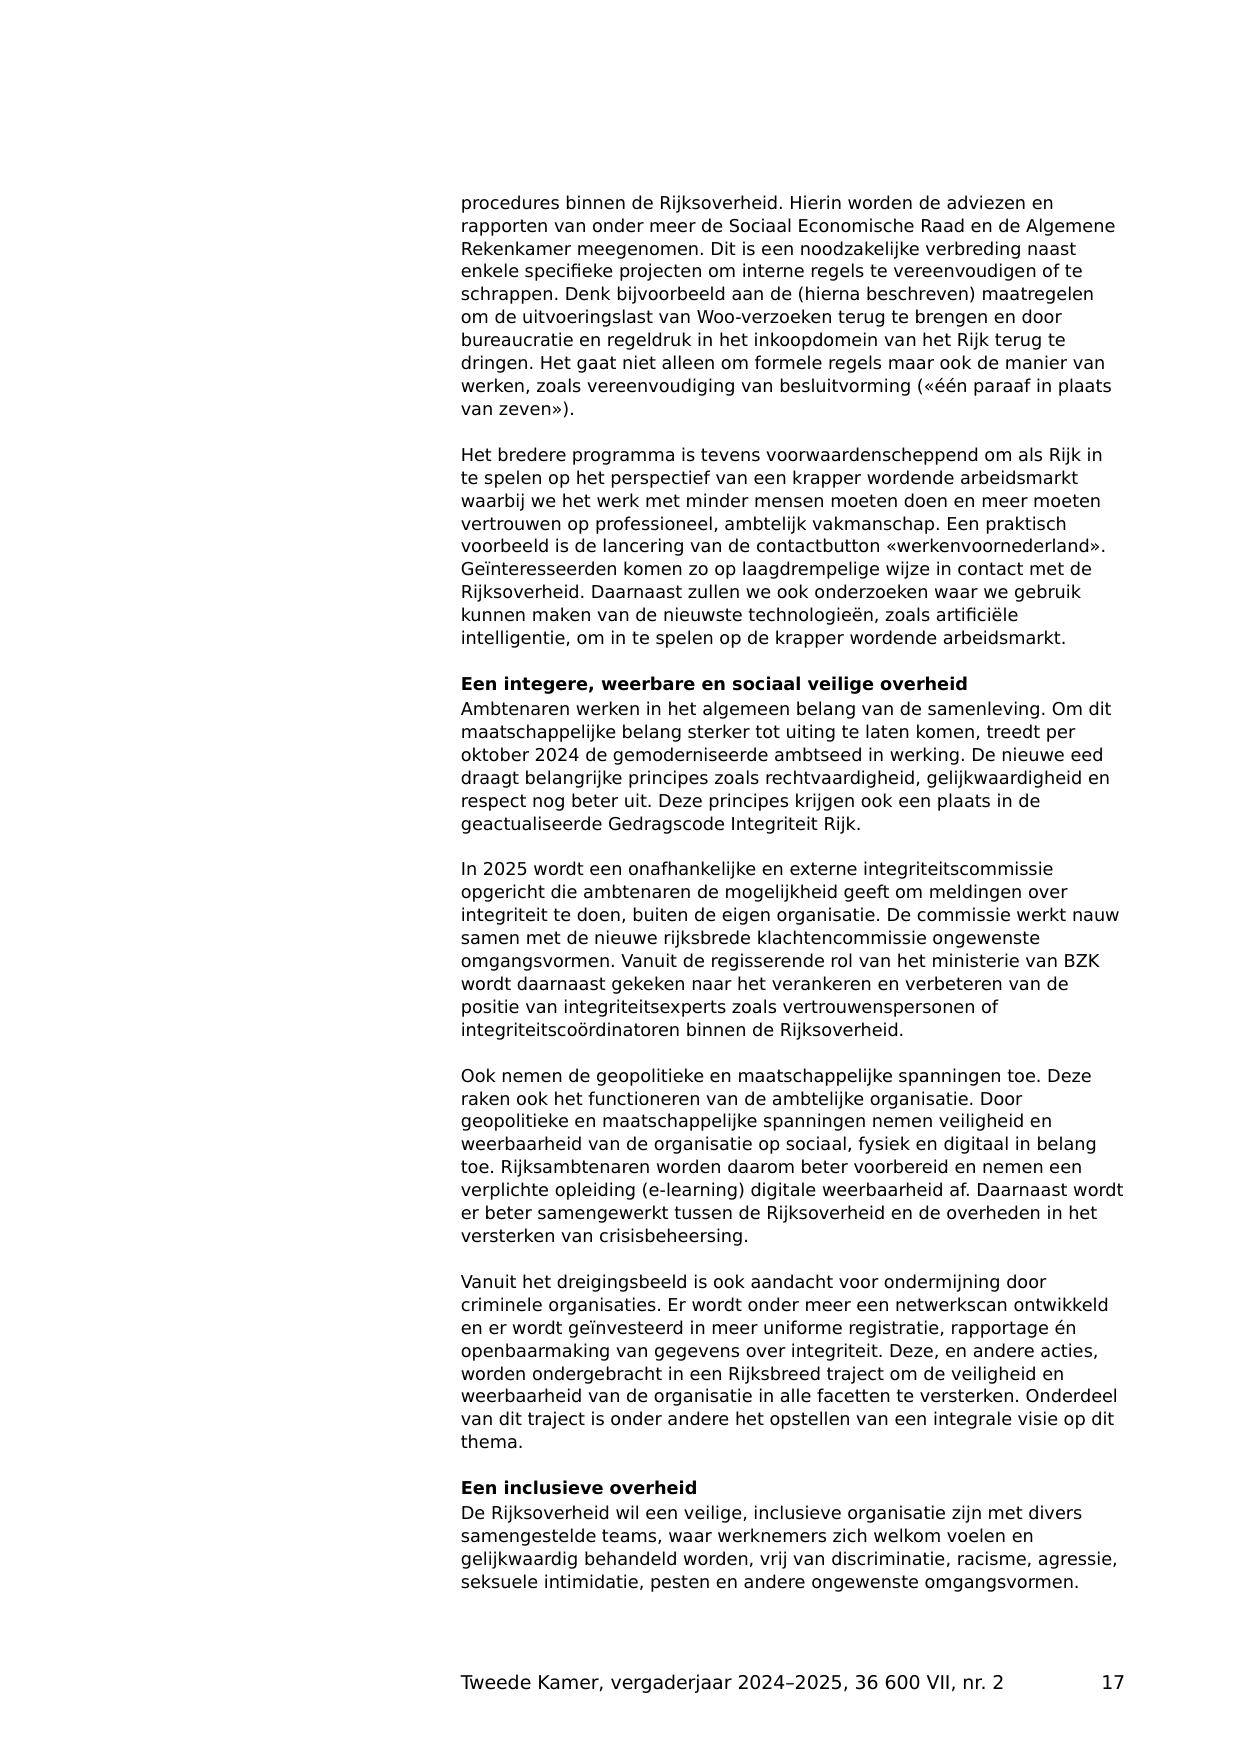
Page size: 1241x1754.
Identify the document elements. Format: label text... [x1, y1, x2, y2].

text Ambtenaren werken in het algemeen belang van de samenleving. Om dit maatschappelijke belang sterker tot uiting te laten komen, treedt per oktober 2024 de gemoderniseerde ambtseed in werking. De nieuwe eed draagt belangrijke principes zoals rechtvaardigheid, gelijkwaardigheid en respect nog beter uit. Deze principes krĳgen ook een plaats in de geactualiseerde Gedragscode Integriteit Rĳk. [461, 697, 1125, 834]
text Ook nemen de geopolitieke en maatschappelijke spanningen toe. Deze raken ook het functioneren van de ambtelijke organisatie. Door geopolitieke en maatschappelijke spanningen nemen veiligheid en weerbaarheid van de organisatie op sociaal, fysiek en digitaal in belang toe. Rijksambtenaren worden daarom beter voorbereid en nemen een verplichte opleiding (e-learning) digitale weerbaarheid af. Daarnaast wordt er beter samengewerkt tussen de Rijksoverheid en de overheden in het versterken van crisisbeheersing. [461, 1064, 1125, 1247]
text In 2025 wordt een onafhankelĳke en externe integriteitscommissie opgericht die ambtenaren de mogelĳkheid geeft om meldingen over integriteit te doen, buiten de eigen organisatie. De commissie werkt nauw samen met de nieuwe rĳksbrede klachtencommissie ongewenste omgangsvormen. Vanuit de regisserende rol van het ministerie van BZK wordt daarnaast gekeken naar het verankeren en verbeteren van de positie van integriteitsexperts zoals vertrouwenspersonen of integriteitscoördinatoren binnen de Rĳksoverheid. [461, 857, 1125, 1041]
text De Rĳksoverheid wil een veilige, inclusieve organisatie zĳn met divers samengestelde teams, waar werknemers zich welkom voelen en gelĳkwaardig behandeld worden, vrĳ van discriminatie, racisme, agressie, seksuele intimidatie, pesten en andere ongewenste omgangsvormen. [461, 1501, 1125, 1593]
text procedures binnen de Rijksoverheid. Hierin worden de adviezen en rapporten van onder meer de Sociaal Economische Raad en de Algemene Rekenkamer meegenomen. Dit is een noodzakelijke verbreding naast enkele specifieke projecten om interne regels te vereenvoudigen of te schrappen. Denk bijvoorbeeld aan de (hierna beschreven) maatregelen om de uitvoeringslast van Woo-verzoeken terug te brengen en door bureaucratie en regeldruk in het inkoopdomein van het Rijk terug te dringen. Het gaat niet alleen om formele regels maar ook de manier van werken, zoals vereenvoudiging van besluitvorming («één paraaf in plaats van zeven»). [461, 191, 1125, 420]
text Een inclusieve overheid [461, 1476, 1125, 1499]
text Een integere, weerbare en sociaal veilige overheid [461, 672, 1125, 695]
text Vanuit het dreigingsbeeld is ook aandacht voor ondermĳning door criminele organisaties. Er wordt onder meer een netwerkscan ontwikkeld en er wordt geïnvesteerd in meer uniforme registratie, rapportage én openbaarmaking van gegevens over integriteit. Deze, en andere acties, worden ondergebracht in een Rijksbreed traject om de veiligheid en weerbaarheid van de organisatie in alle facetten te versterken. Onderdeel van dit traject is onder andere het opstellen van een integrale visie op dit thema. [461, 1270, 1125, 1453]
text Het bredere programma is tevens voorwaardenscheppend om als Rijk in te spelen op het perspectief van een krapper wordende arbeidsmarkt waarbij we het werk met minder mensen moeten doen en meer moeten vertrouwen op professioneel, ambtelijk vakmanschap. Een praktisch voorbeeld is de lancering van de contactbutton «werkenvoornederland». Geïnteresseerden komen zo op laagdrempelige wijze in contact met de Rijksoverheid. Daarnaast zullen we ook onderzoeken waar we gebruik kunnen maken van de nieuwste technologieën, zoals artificiële intelligentie, om in te spelen op de krapper wordende arbeidsmarkt. [461, 443, 1125, 649]
